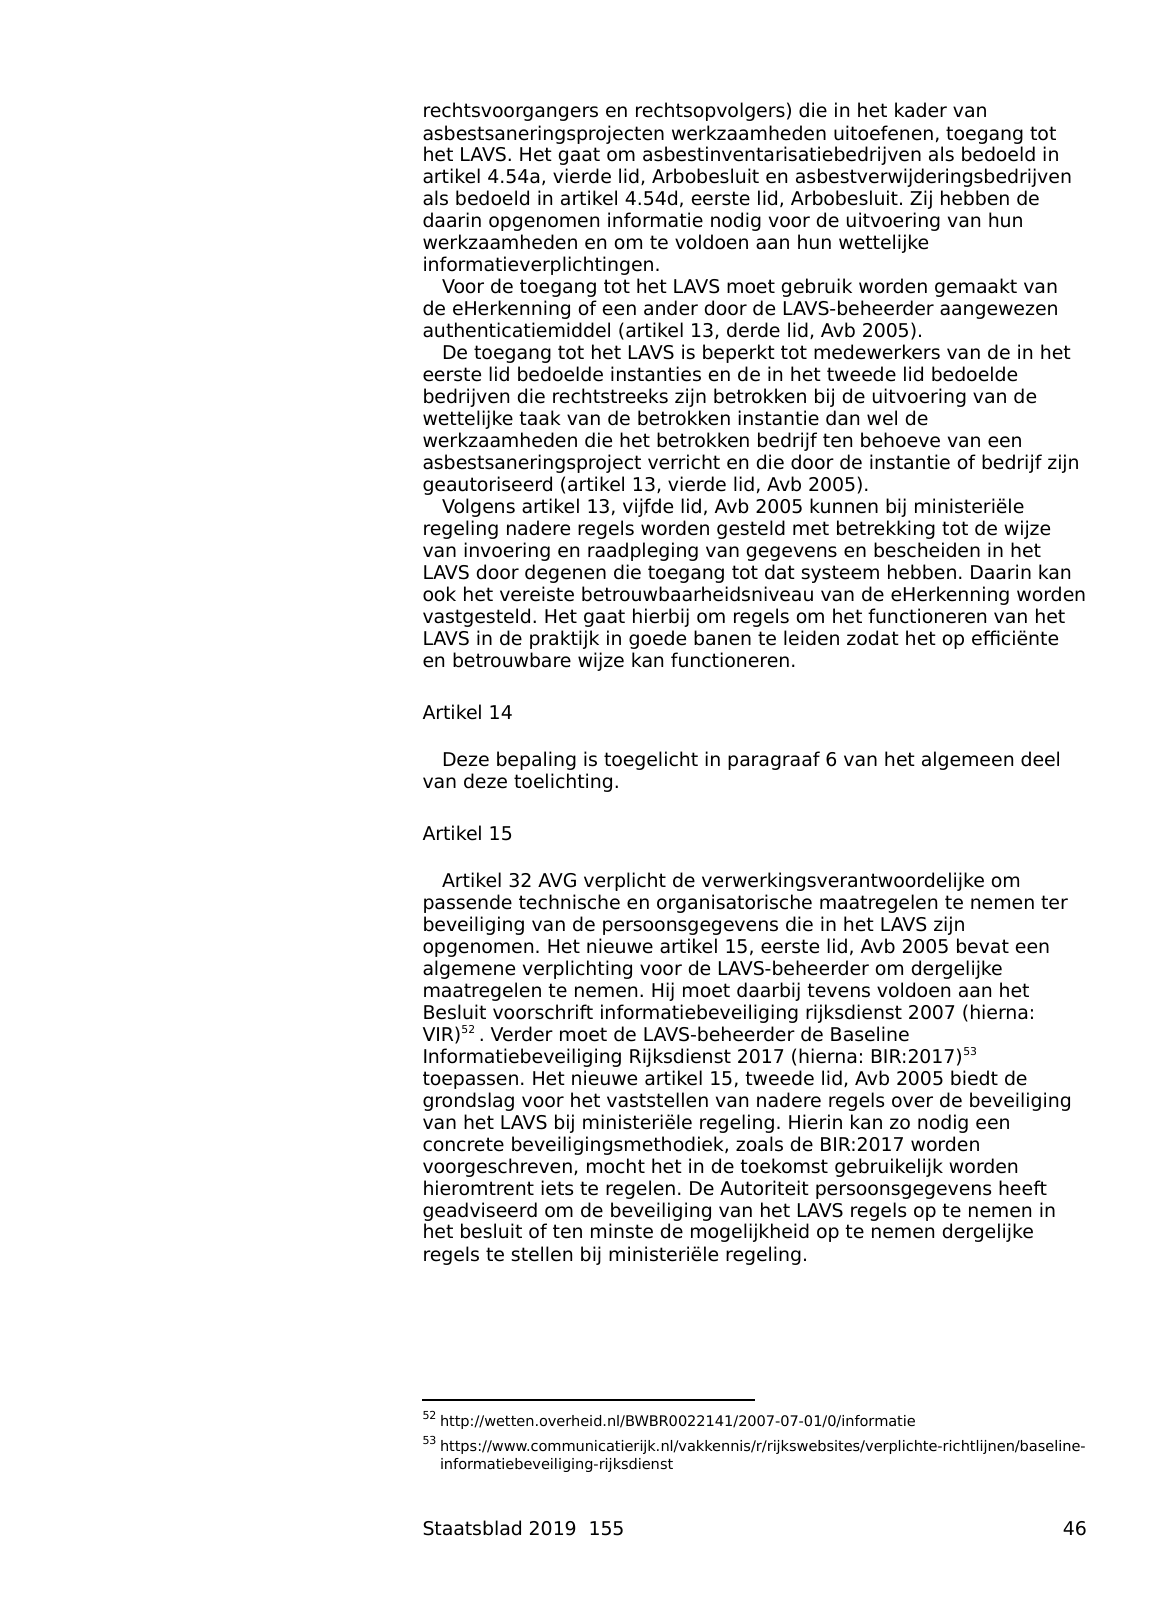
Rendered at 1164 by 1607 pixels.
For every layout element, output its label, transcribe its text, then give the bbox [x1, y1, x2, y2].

text Volgens artikel 13, vijfde lid, Avb 2005 kunnen bij ministeriële regeling nadere regels worden gesteld met betrekking tot de wijze van invoering en raadpleging van gegevens en bescheiden in het LAVS door degenen die toegang tot dat systeem hebben. Daarin kan ook het vereiste betrouwbaarheidsniveau van de eHerkenning worden vastgesteld. Het gaat hierbij om regels om het functioneren van het LAVS in de praktijk in goede banen te leiden zodat het op efficiënte en betrouwbare wijze kan functioneren. [422, 496, 1087, 672]
text Artikel 32 AVG verplicht de verwerkingsverantwoordelijke om passende technische en organisatorische maatregelen te nemen ter beveiliging van de persoonsgegevens die in het LAVS zijn opgenomen. Het nieuwe artikel 15, eerste lid, Avb 2005 bevat een algemene verplichting voor de LAVS-beheerder om dergelijke maatregelen te nemen. Hij moet daarbij tevens voldoen aan het Besluit voorschrift informatiebeveiliging rijksdienst 2007 (hierna: VIR). Verder moet de LAVS-beheerder de Baseline Informatiebeveiliging Rijksdienst 2017 (hierna: BIR:2017) toepassen. Het nieuwe artikel 15, tweede lid, Avb 2005 biedt de grondslag voor het vaststellen van nadere regels over de beveiliging van het LAVS bij ministeriële regeling. Hierin kan zo nodig een concrete beveiligingsmethodiek, zoals de BIR:2017 worden voorgeschreven, mocht het in de toekomst gebruikelijk worden hieromtrent iets te regelen. De Autoriteit persoonsgegevens heeft geadviseerd om de beveiliging van het LAVS regels op te nemen in het besluit of ten minste de mogelijkheid op te nemen dergelijke regels te stellen bij ministeriële regeling. [422, 870, 1087, 1265]
text Voor de toegang tot het LAVS moet gebruik worden gemaakt van de eHerkenning of een ander door de LAVS-beheerder aangewezen authenticatiemiddel (artikel 13, derde lid, Avb 2005). [422, 276, 1087, 342]
text https://www.communicatierijk.nl/vakkennis/r/rijkswebsites/verplichte-richtlijnen/baseline-informatiebeveiliging-rijksdienst [422, 1434, 1087, 1473]
text Deze bepaling is toegelicht in paragraaf 6 van het algemeen deel van deze toelichting. [422, 749, 1087, 793]
text De toegang tot het LAVS is beperkt tot medewerkers van de in het eerste lid bedoelde instanties en de in het tweede lid bedoelde bedrijven die rechtstreeks zijn betrokken bij de uitvoering van de wettelijke taak van de betrokken instantie dan wel de werkzaamheden die het betrokken bedrijf ten behoeve van een asbestsaneringsproject verricht en die door de instantie of bedrijf zijn geautoriseerd (artikel 13, vierde lid, Avb 2005). [422, 342, 1087, 496]
subtitle Artikel 15 [422, 823, 1087, 845]
text http://wetten.overheid.nl/BWBR0022141/2007-07-01/0/informatie [422, 1409, 1087, 1431]
text rechtsvoorgangers en rechtsopvolgers) die in het kader van asbestsaneringsprojecten werkzaamheden uitoefenen, toegang tot het LAVS. Het gaat om asbestinventarisatiebedrijven als bedoeld in artikel 4.54a, vierde lid, Arbobesluit en asbestverwijderingsbedrijven als bedoeld in artikel 4.54d, eerste lid, Arbobesluit. Zij hebben de daarin opgenomen informatie nodig voor de uitvoering van hun werkzaamheden en om te voldoen aan hun wettelijke informatieverplichtingen. [422, 100, 1087, 276]
subtitle Artikel 14 [422, 702, 1087, 724]
